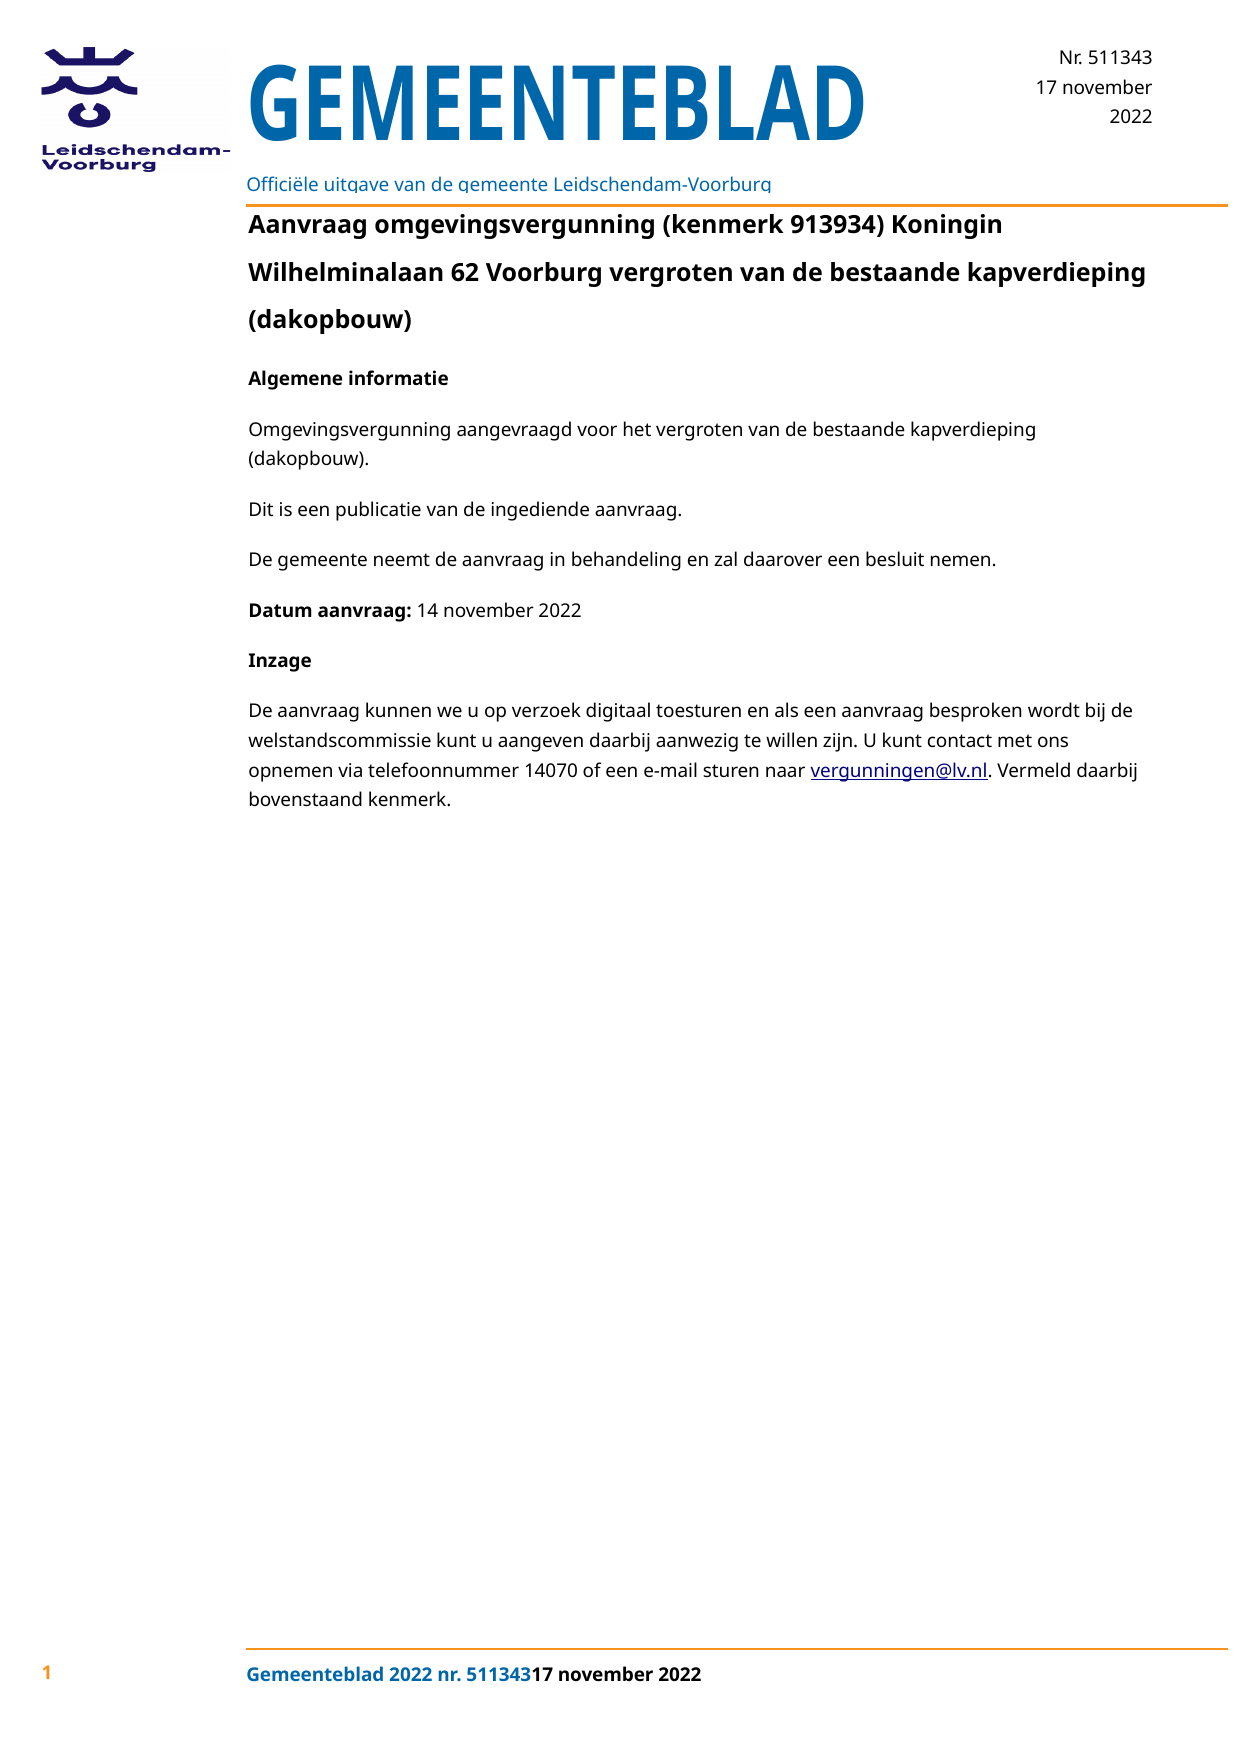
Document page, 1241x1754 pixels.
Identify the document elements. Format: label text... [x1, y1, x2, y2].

text Dit is een publicatie van de ingediende aanvraag. [248, 496, 1152, 522]
text Omgevingsvergunning aangevraagd voor het vergroten van de bestaande kapverdieping (dakopbouw). [248, 416, 1152, 471]
text De gemeente neemt de aanvraag in behandeling en zal daarover een besluit nemen. [248, 546, 1152, 572]
text Inzage [248, 647, 1152, 673]
text De aanvraag kunnen we u op verzoek digitaal toesturen en als een aanvraag besproken wordt bij de welstandscommissie kunt u aangeven daarbij aanwezig te willen zijn. U kunt contact met ons opnemen via telefoonnummer 14070 of een e-mail sturen naar vergunningen@lv.nl. Vermeld daarbij bovenstaand kenmerk. [248, 698, 1152, 812]
text Datum aanvraag: 14 november 2022 [248, 597, 1152, 622]
text Algemene informatie [248, 366, 1152, 391]
text Aanvraag omgevingsvergunning (kenmerk 913934) Koningin Wilhelminalaan 62 Voorburg vergroten van de bestaande kapverdieping (dakopbouw) [248, 207, 1152, 336]
picture [41, 47, 231, 172]
